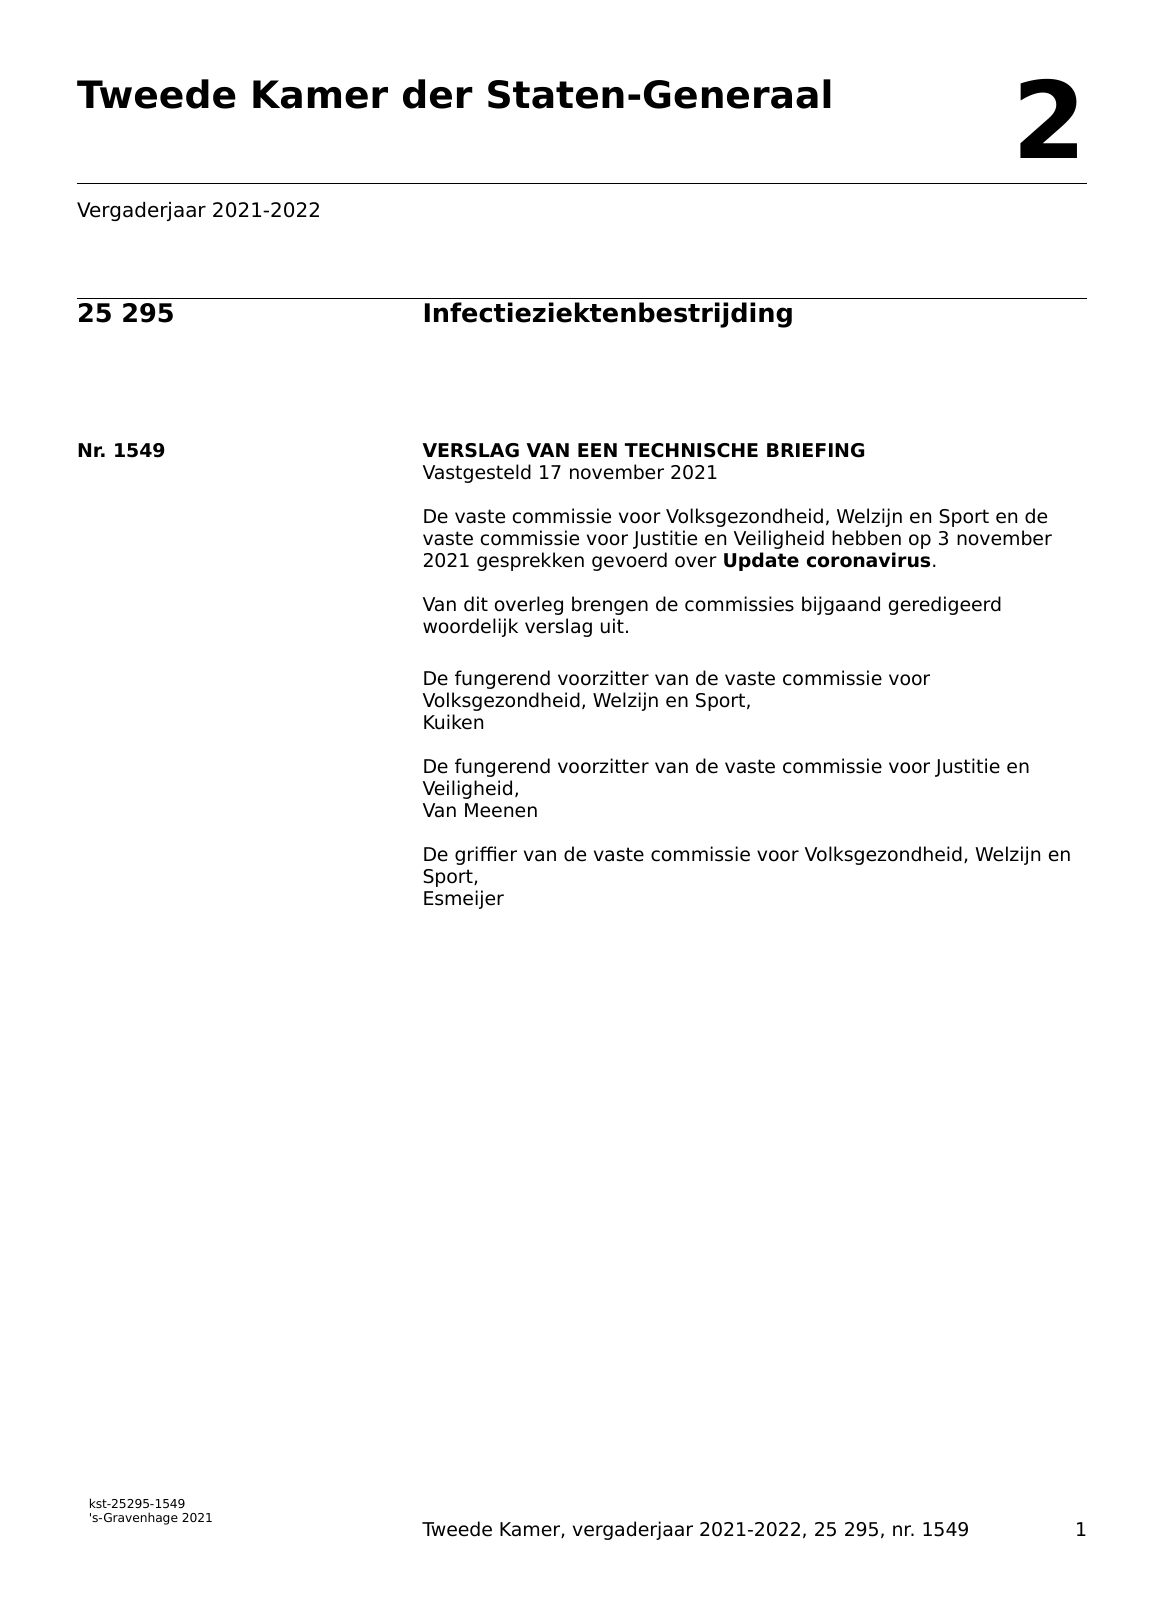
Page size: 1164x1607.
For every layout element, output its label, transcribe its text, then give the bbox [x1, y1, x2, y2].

text kst-25295-1549 [88, 1497, 323, 1511]
text De fungerend voorzitter van de vaste commissie voor Volksgezondheid, Welzijn en Sport, Kuiken [422, 668, 1087, 734]
table_header 2 [886, 59, 1087, 183]
subtitle 25 295 Infectieziektenbestrijding [77, 299, 1087, 329]
table_cell Vergaderjaar 2021-2022 [77, 184, 1087, 298]
subtitle Nr. 1549 VERSLAG VAN EEN TECHNISCHE BRIEFING [77, 440, 1087, 462]
text De vaste commissie voor Volksgezondheid, Welzijn en Sport en de vaste commissie voor Justitie en Veiligheid hebben op 3 november 2021 gesprekken gevoerd over Update coronavirus. [422, 506, 1087, 572]
text Vastgesteld 17 november 2021 [422, 462, 1087, 484]
text 's-Gravenhage 2021 [88, 1511, 323, 1525]
table_header Tweede Kamer der Staten-Generaal [77, 59, 886, 183]
text De fungerend voorzitter van de vaste commissie voor Justitie en Veiligheid, Van Meenen [422, 756, 1087, 822]
text Van dit overleg brengen de commissies bijgaand geredigeerd woordelijk verslag uit. [422, 594, 1087, 638]
text De griffier van de vaste commissie voor Volksgezondheid, Welzijn en Sport, Esmeijer [422, 844, 1087, 910]
